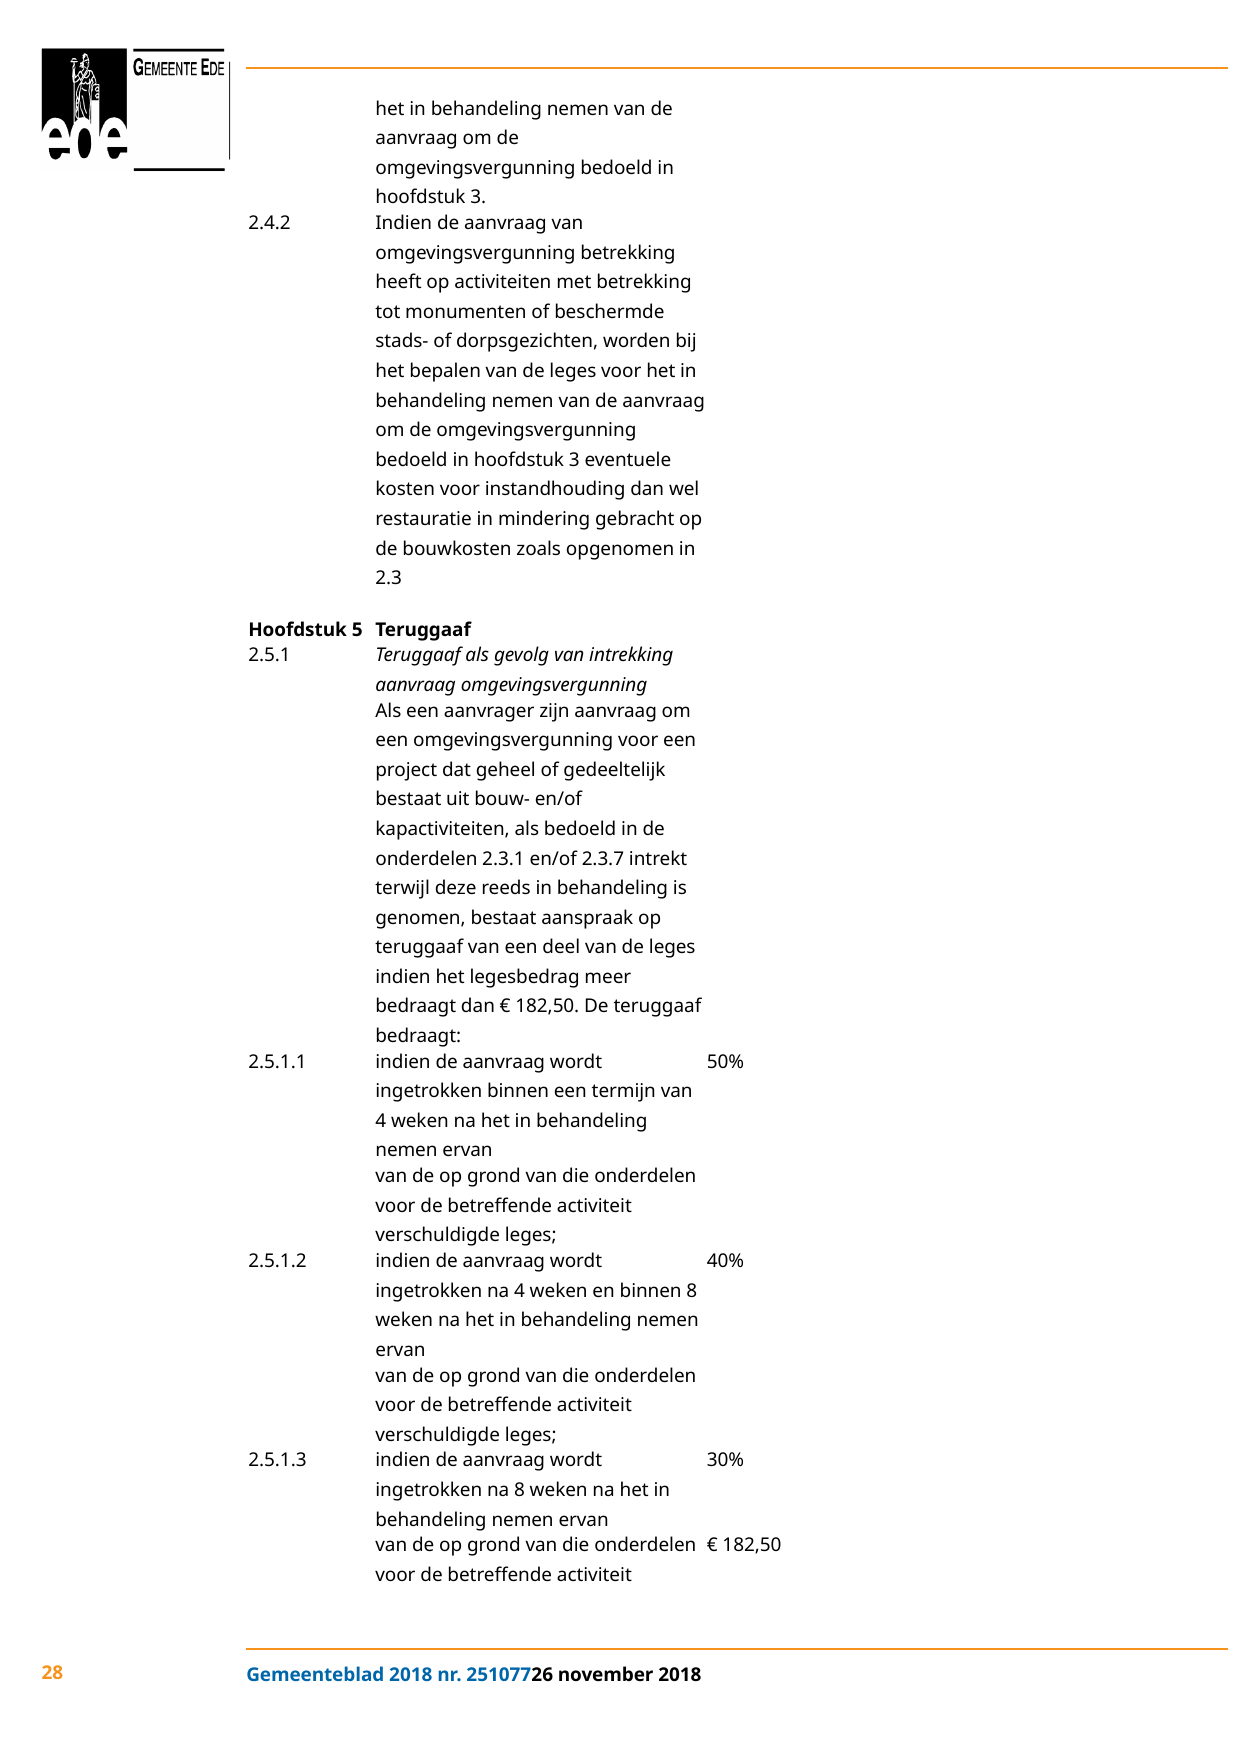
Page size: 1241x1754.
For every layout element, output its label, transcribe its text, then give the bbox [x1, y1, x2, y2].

table_cell [248, 1532, 375, 1587]
table_cell [375, 590, 707, 616]
table_cell van de op grond van die onderdelen voor de betreffende activiteit [375, 1532, 707, 1587]
table_cell 2.5.1.3 [248, 1447, 375, 1532]
table_cell Teruggaaf [375, 616, 707, 641]
table_cell het in behandeling nemen van de aanvraag om de omgevingsvergunning bedoeld in hoofdstuk 3. [375, 95, 707, 209]
table_cell [707, 1362, 897, 1447]
table_cell 50% [707, 1048, 897, 1162]
table_cell [248, 697, 375, 1048]
table_cell Hoofdstuk 5 [248, 616, 375, 641]
picture [41, 47, 231, 172]
table_cell indien de aanvraag wordt ingetrokken na 4 weken en binnen 8 weken na het in behandeling nemen ervan [375, 1247, 707, 1362]
table_cell [707, 1163, 897, 1247]
table_cell 40% [707, 1247, 897, 1362]
table_cell van de op grond van die onderdelen voor de betreffende activiteit verschuldigde leges; [375, 1362, 707, 1447]
table_cell indien de aanvraag wordt ingetrokken binnen een termijn van 4 weken na het in behandeling nemen ervan [375, 1048, 707, 1162]
table_cell 2.5.1.2 [248, 1247, 375, 1362]
table_cell [707, 95, 897, 209]
table_cell Teruggaaf als gevolg van intrekking aanvraag omgevingsvergunning [375, 641, 707, 697]
table_cell indien de aanvraag wordt ingetrokken na 8 weken na het in behandeling nemen ervan [375, 1447, 707, 1532]
table_cell Als een aanvrager zijn aanvraag om een omgevingsvergunning voor een project dat geheel of gedeeltelijk bestaat uit bouw- en/of kapactiviteiten, als bedoeld in de onderdelen 2.3.1 en/of 2.3.7 intrekt terwijl deze reeds in behandeling is genomen, bestaat aanspraak op teruggaaf van een deel van de leges indien het legesbedrag meer bedraagt dan € 182,50. De teruggaaf bedraagt: [375, 697, 707, 1048]
table_cell 2.4.2 [248, 209, 375, 590]
table_cell [707, 641, 897, 697]
table_cell 2.5.1.1 [248, 1048, 375, 1162]
table_cell [707, 590, 897, 616]
table_cell van de op grond van die onderdelen voor de betreffende activiteit verschuldigde leges; [375, 1163, 707, 1247]
table_cell Indien de aanvraag van omgevingsvergunning betrekking heeft op activiteiten met betrekking tot monumenten of beschermde stads- of dorpsgezichten, worden bij het bepalen van de leges voor het in behandeling nemen van de aanvraag om de omgevingsvergunning bedoeld in hoofdstuk 3 eventuele kosten voor instandhouding dan wel restauratie in mindering gebracht op de bouwkosten zoals opgenomen in 2.3 [375, 209, 707, 590]
table_cell [248, 1163, 375, 1247]
table_cell 2.5.1 [248, 641, 375, 697]
table_cell [707, 697, 897, 1048]
table_cell [248, 95, 375, 209]
table_cell [248, 1362, 375, 1447]
table_cell 30% [707, 1447, 897, 1532]
table_cell [248, 590, 375, 616]
table_cell [707, 209, 897, 590]
table_cell € 182,50 [707, 1532, 897, 1587]
table_cell [707, 616, 897, 641]
